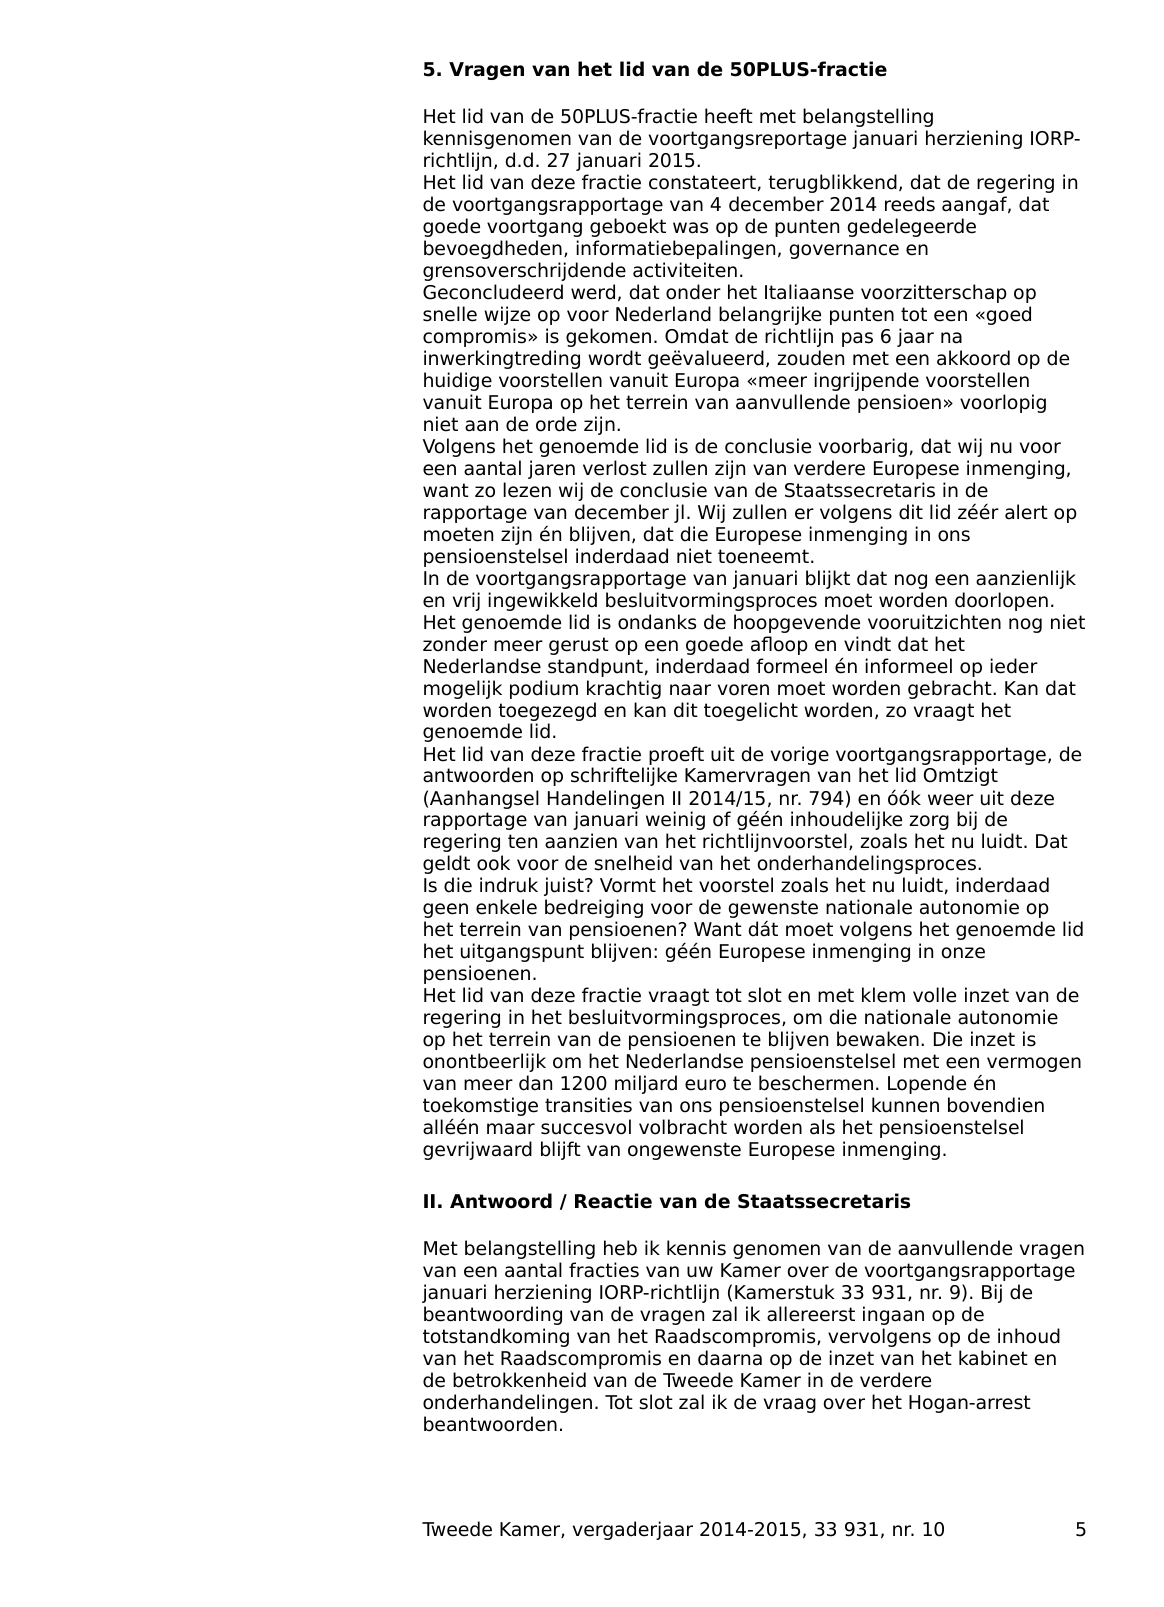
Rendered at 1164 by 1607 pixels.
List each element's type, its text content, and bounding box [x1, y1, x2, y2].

text In de voortgangsrapportage van januari blijkt dat nog een aanzienlijk en vrij ingewikkeld besluitvormingsproces moet worden doorlopen. Het genoemde lid is ondanks de hoopgevende vooruitzichten nog niet zonder meer gerust op een goede afloop en vindt dat het Nederlandse standpunt, inderdaad formeel én informeel op ieder mogelijk podium krachtig naar voren moet worden gebracht. Kan dat worden toegezegd en kan dit toegelicht worden, zo vraagt het genoemde lid. [422, 568, 1087, 743]
subtitle 5. Vragen van het lid van de 50PLUS-fractie [422, 59, 1087, 81]
text Het lid van deze fractie constateert, terugblikkend, dat de regering in de voortgangsrapportage van 4 december 2014 reeds aangaf, dat goede voortgang geboekt was op de punten gedelegeerde bevoegdheden, informatiebepalingen, governance en grensoverschrijdende activiteiten. [422, 172, 1087, 282]
text Het lid van deze fractie vraagt tot slot en met klem volle inzet van de regering in het besluitvormingsproces, om die nationale autonomie op het terrein van de pensioenen te blijven bewaken. Die inzet is onontbeerlijk om het Nederlandse pensioenstelsel met een vermogen van meer dan 1200 miljard euro te beschermen. Lopende én toekomstige transities van ons pensioenstelsel kunnen bovendien alléén maar succesvol volbracht worden als het pensioenstelsel gevrijwaard blijft van ongewenste Europese inmenging. [422, 985, 1087, 1161]
text Volgens het genoemde lid is de conclusie voorbarig, dat wij nu voor een aantal jaren verlost zullen zijn van verdere Europese inmenging, want zo lezen wij de conclusie van de Staatssecretaris in de rapportage van december jl. Wij zullen er volgens dit lid zéér alert op moeten zijn én blijven, dat die Europese inmenging in ons pensioenstelsel inderdaad niet toeneemt. [422, 436, 1087, 568]
text Het lid van deze fractie proeft uit de vorige voortgangsrapportage, de antwoorden op schriftelijke Kamervragen van het lid Omtzigt (Aanhangsel Handelingen II 2014/15, nr. 794) en óók weer uit deze rapportage van januari weinig of géén inhoudelijke zorg bij de regering ten aanzien van het richtlijnvoorstel, zoals het nu luidt. Dat geldt ook voor de snelheid van het onderhandelingsproces. [422, 743, 1087, 875]
subtitle II. Antwoord / Reactie van de Staatssecretaris [422, 1191, 1087, 1213]
text Het lid van de 50PLUS-fractie heeft met belangstelling kennisgenomen van de voortgangsreportage januari herziening IORP-richtlijn, d.d. 27 januari 2015. [422, 106, 1087, 172]
text Is die indruk juist? Vormt het voorstel zoals het nu luidt, inderdaad geen enkele bedreiging voor de gewenste nationale autonomie op het terrein van pensioenen? Want dát moet volgens het genoemde lid het uitgangspunt blijven: géén Europese inmenging in onze pensioenen. [422, 875, 1087, 985]
text Met belangstelling heb ik kennis genomen van de aanvullende vragen van een aantal fracties van uw Kamer over de voortgangsrapportage januari herziening IORP-richtlijn (Kamerstuk 33 931, nr. 9). Bij de beantwoording van de vragen zal ik allereerst ingaan op de totstandkoming van het Raadscompromis, vervolgens op de inhoud van het Raadscompromis en daarna op de inzet van het kabinet en de betrokkenheid van de Tweede Kamer in de verdere onderhandelingen. Tot slot zal ik de vraag over het Hogan-arrest beantwoorden. [422, 1238, 1087, 1436]
text Geconcludeerd werd, dat onder het Italiaanse voorzitterschap op snelle wijze op voor Nederland belangrijke punten tot een «goed compromis» is gekomen. Omdat de richtlijn pas 6 jaar na inwerkingtreding wordt geëvalueerd, zouden met een akkoord op de huidige voorstellen vanuit Europa «meer ingrijpende voorstellen vanuit Europa op het terrein van aanvullende pensioen» voorlopig niet aan de orde zijn. [422, 282, 1087, 436]
